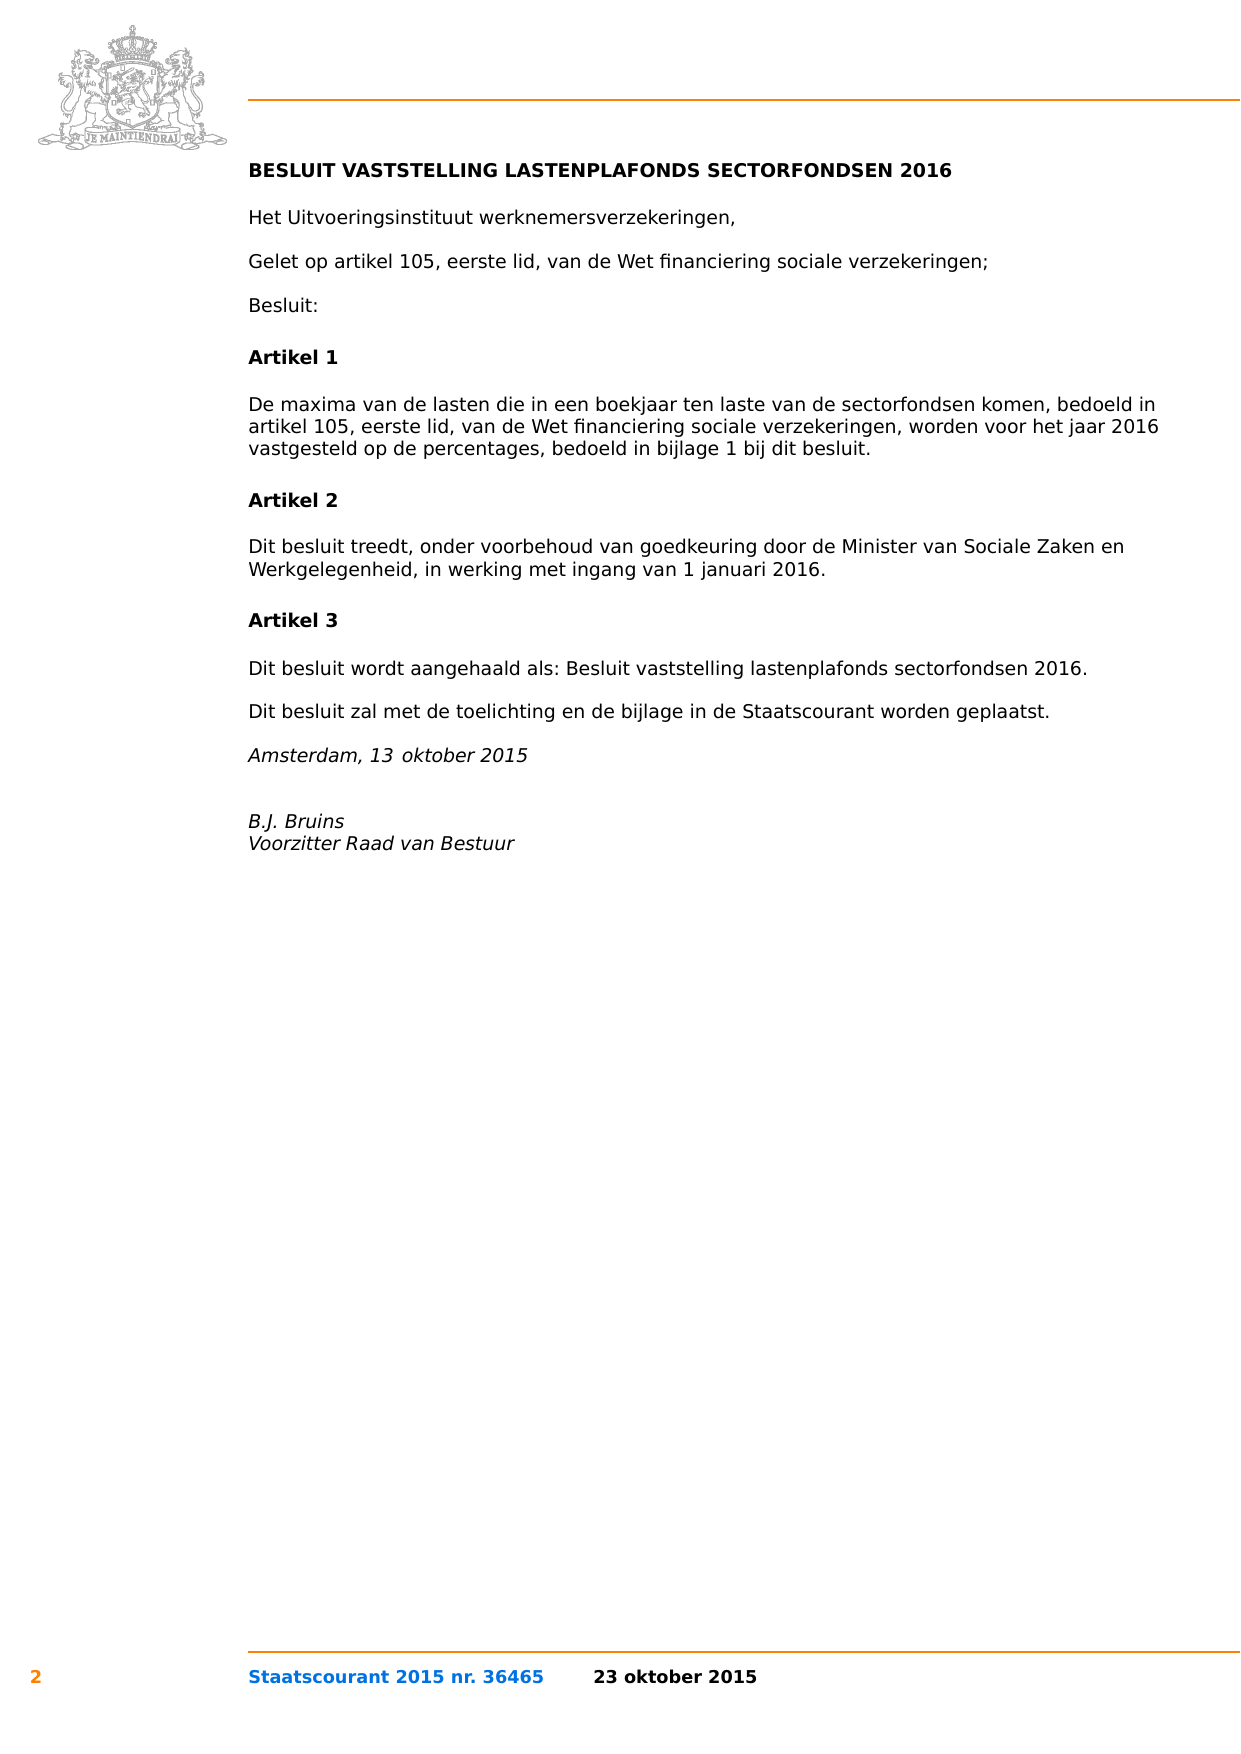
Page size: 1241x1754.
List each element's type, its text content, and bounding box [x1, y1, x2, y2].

text Dit besluit treedt, onder voorbehoud van goedkeuring door de Minister van Sociale Zaken en Werkgelegenheid, in werking met ingang van 1 januari 2016. [248, 536, 1163, 580]
text B.J. Bruins Voorzitter Raad van Bestuur [248, 789, 1163, 855]
subtitle BESLUIT VASTSTELLING LASTENPLAFONDS SECTORFONDSEN 2016 [248, 160, 1163, 182]
text De maxima van de lasten die in een boekjaar ten laste van de sectorfondsen komen, bedoeld in artikel 105, eerste lid, van de Wet financiering sociale verzekeringen, worden voor het jaar 2016 vastgesteld op de percentages, bedoeld in bijlage 1 bij dit besluit. [248, 393, 1163, 459]
text Het Uitvoeringsinstituut werknemersverzekeringen, [248, 207, 1163, 229]
subtitle Artikel 1 [248, 347, 1163, 368]
text Besluit: [248, 294, 1163, 317]
subtitle Artikel 2 [248, 489, 1163, 511]
picture [38, 25, 227, 150]
text Dit besluit zal met de toelichting en de bijlage in de Staatscourant worden geplaatst. [248, 701, 1163, 723]
text Gelet op artikel 105, eerste lid, van de Wet financiering sociale verzekeringen; [248, 251, 1163, 273]
subtitle Artikel 3 [248, 610, 1163, 632]
text Amsterdam, 13 oktober 2015 [248, 745, 1163, 767]
text Dit besluit wordt aangehaald als: Besluit vaststelling lastenplafonds sectorfondsen 2016. [248, 657, 1163, 679]
